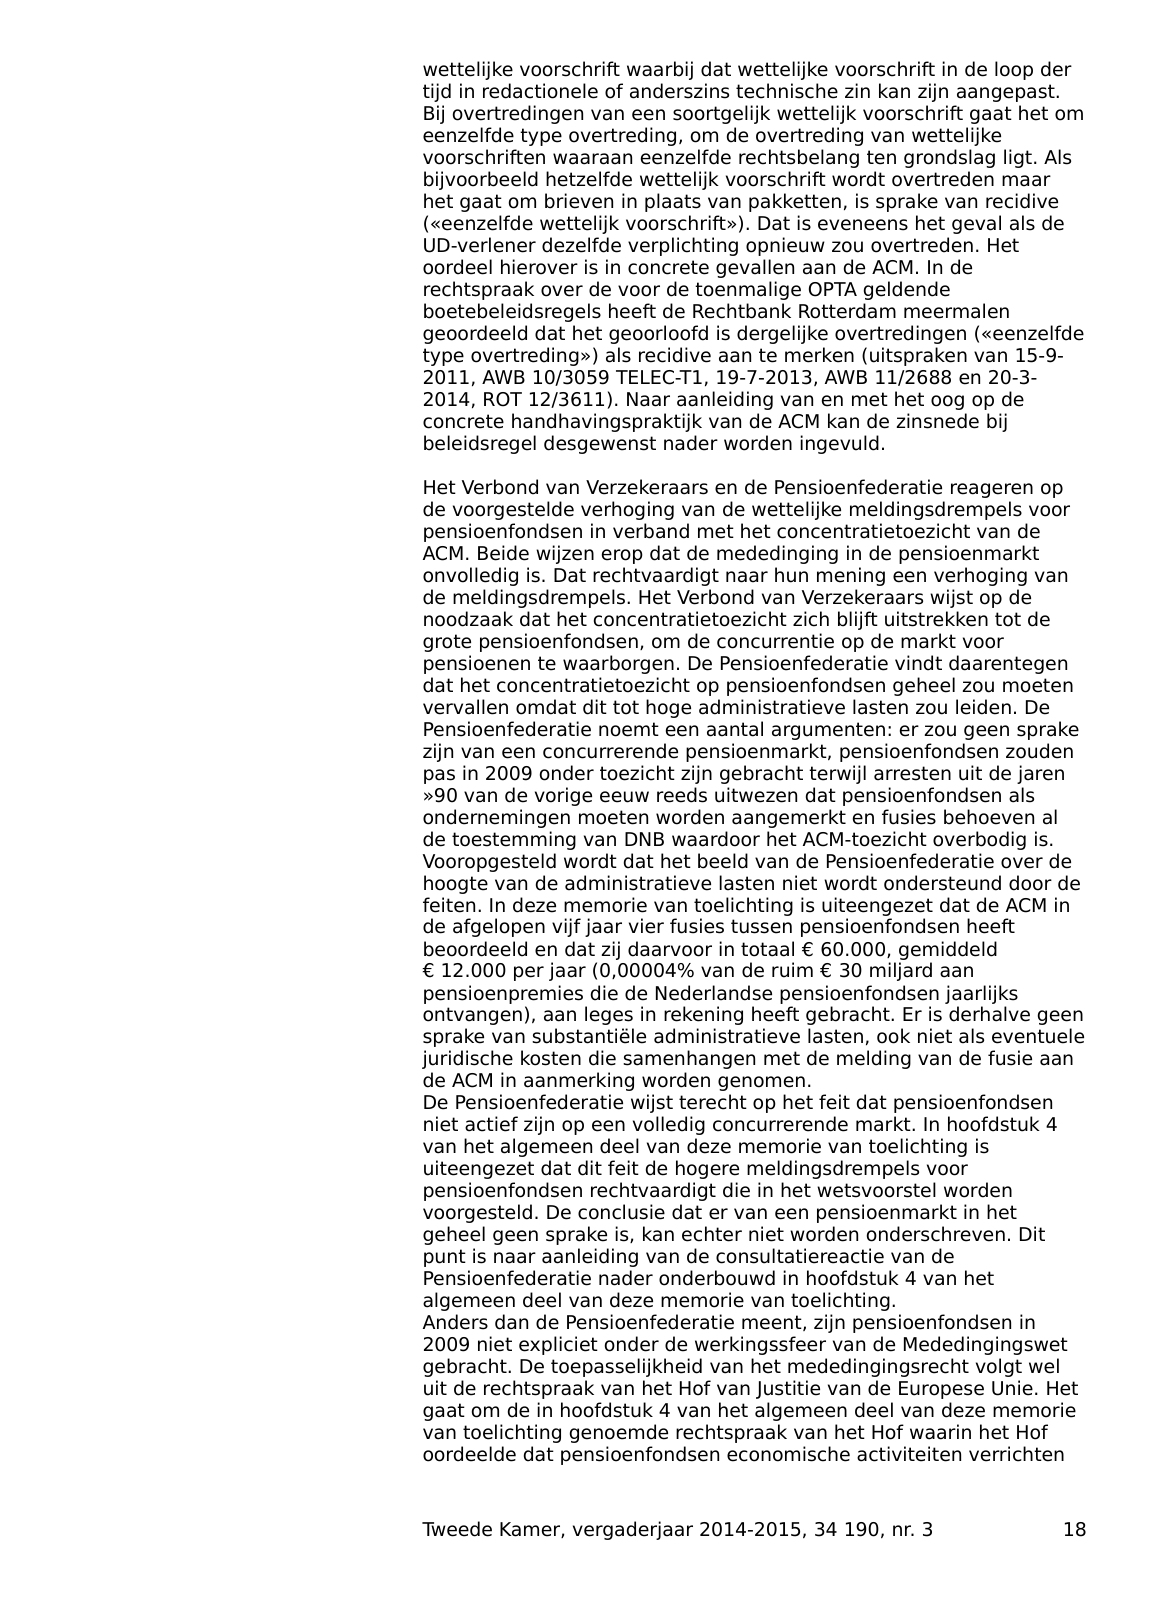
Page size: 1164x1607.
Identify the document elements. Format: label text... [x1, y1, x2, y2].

text Het Verbond van Verzekeraars en de Pensioenfederatie reageren op de voorgestelde verhoging van de wettelijke meldingsdrempels voor pensioenfondsen in verband met het concentratietoezicht van de ACM. Beide wijzen erop dat de mededinging in de pensioenmarkt onvolledig is. Dat rechtvaardigt naar hun mening een verhoging van de meldingsdrempels. Het Verbond van Verzekeraars wijst op de noodzaak dat het concentratietoezicht zich blijft uitstrekken tot de grote pensioenfondsen, om de concurrentie op de markt voor pensioenen te waarborgen. De Pensioenfederatie vindt daarentegen dat het concentratietoezicht op pensioenfondsen geheel zou moeten vervallen omdat dit tot hoge administratieve lasten zou leiden. De Pensioenfederatie noemt een aantal argumenten: er zou geen sprake zijn van een concurrerende pensioenmarkt, pensioenfondsen zouden pas in 2009 onder toezicht zijn gebracht terwijl arresten uit de jaren »90 van de vorige eeuw reeds uitwezen dat pensioenfondsen als ondernemingen moeten worden aangemerkt en fusies behoeven al de toestemming van DNB waardoor het ACM-toezicht overbodig is. [422, 477, 1087, 851]
text De Pensioenfederatie wijst terecht op het feit dat pensioenfondsen niet actief zijn op een volledig concurrerende markt. In hoofdstuk 4 van het algemeen deel van deze memorie van toelichting is uiteengezet dat dit feit de hogere meldingsdrempels voor pensioenfondsen rechtvaardigt die in het wetsvoorstel worden voorgesteld. De conclusie dat er van een pensioenmarkt in het geheel geen sprake is, kan echter niet worden onderschreven. Dit punt is naar aanleiding van de consultatiereactie van de Pensioenfederatie nader onderbouwd in hoofdstuk 4 van het algemeen deel van deze memorie van toelichting. [422, 1092, 1087, 1312]
text Vooropgesteld wordt dat het beeld van de Pensioenfederatie over de hoogte van de administratieve lasten niet wordt ondersteund door de feiten. In deze memorie van toelichting is uiteengezet dat de ACM in de afgelopen vijf jaar vier fusies tussen pensioenfondsen heeft beoordeeld en dat zij daarvoor in totaal € 60.000, gemiddeld € 12.000 per jaar (0,00004% van de ruim € 30 miljard aan pensioenpremies die de Nederlandse pensioenfondsen jaarlijks ontvangen), aan leges in rekening heeft gebracht. Er is derhalve geen sprake van substantiële administratieve lasten, ook niet als eventuele juridische kosten die samenhangen met de melding van de fusie aan de ACM in aanmerking worden genomen. [422, 851, 1087, 1092]
text Anders dan de Pensioenfederatie meent, zijn pensioenfondsen in 2009 niet expliciet onder de werkingssfeer van de Mededingingswet gebracht. De toepasselijkheid van het mededingingsrecht volgt wel uit de rechtspraak van het Hof van Justitie van de Europese Unie. Het gaat om de in hoofdstuk 4 van het algemeen deel van deze memorie van toelichting genoemde rechtspraak van het Hof waarin het Hof oordeelde dat pensioenfondsen economische activiteiten verrichten [422, 1312, 1087, 1466]
text wettelijke voorschrift waarbij dat wettelijke voorschrift in de loop der tijd in redactionele of anderszins technische zin kan zijn aangepast. Bij overtredingen van een soortgelijk wettelijk voorschrift gaat het om eenzelfde type overtreding, om de overtreding van wettelijke voorschriften waaraan eenzelfde rechtsbelang ten grondslag ligt. Als bijvoorbeeld hetzelfde wettelijk voorschrift wordt overtreden maar het gaat om brieven in plaats van pakketten, is sprake van recidive («eenzelfde wettelijk voorschrift»). Dat is eveneens het geval als de UD-verlener dezelfde verplichting opnieuw zou overtreden. Het oordeel hierover is in concrete gevallen aan de ACM. In de rechtspraak over de voor de toenmalige OPTA geldende boetebeleidsregels heeft de Rechtbank Rotterdam meermalen geoordeeld dat het geoorloofd is dergelijke overtredingen («eenzelfde type overtreding») als recidive aan te merken (uitspraken van 15-9-2011, AWB 10/3059 TELEC-T1, 19-7-2013, AWB 11/2688 en 20-3-2014, ROT 12/3611). Naar aanleiding van en met het oog op de concrete handhavingspraktijk van de ACM kan de zinsnede bij beleidsregel desgewenst nader worden ingevuld. [422, 59, 1087, 455]
